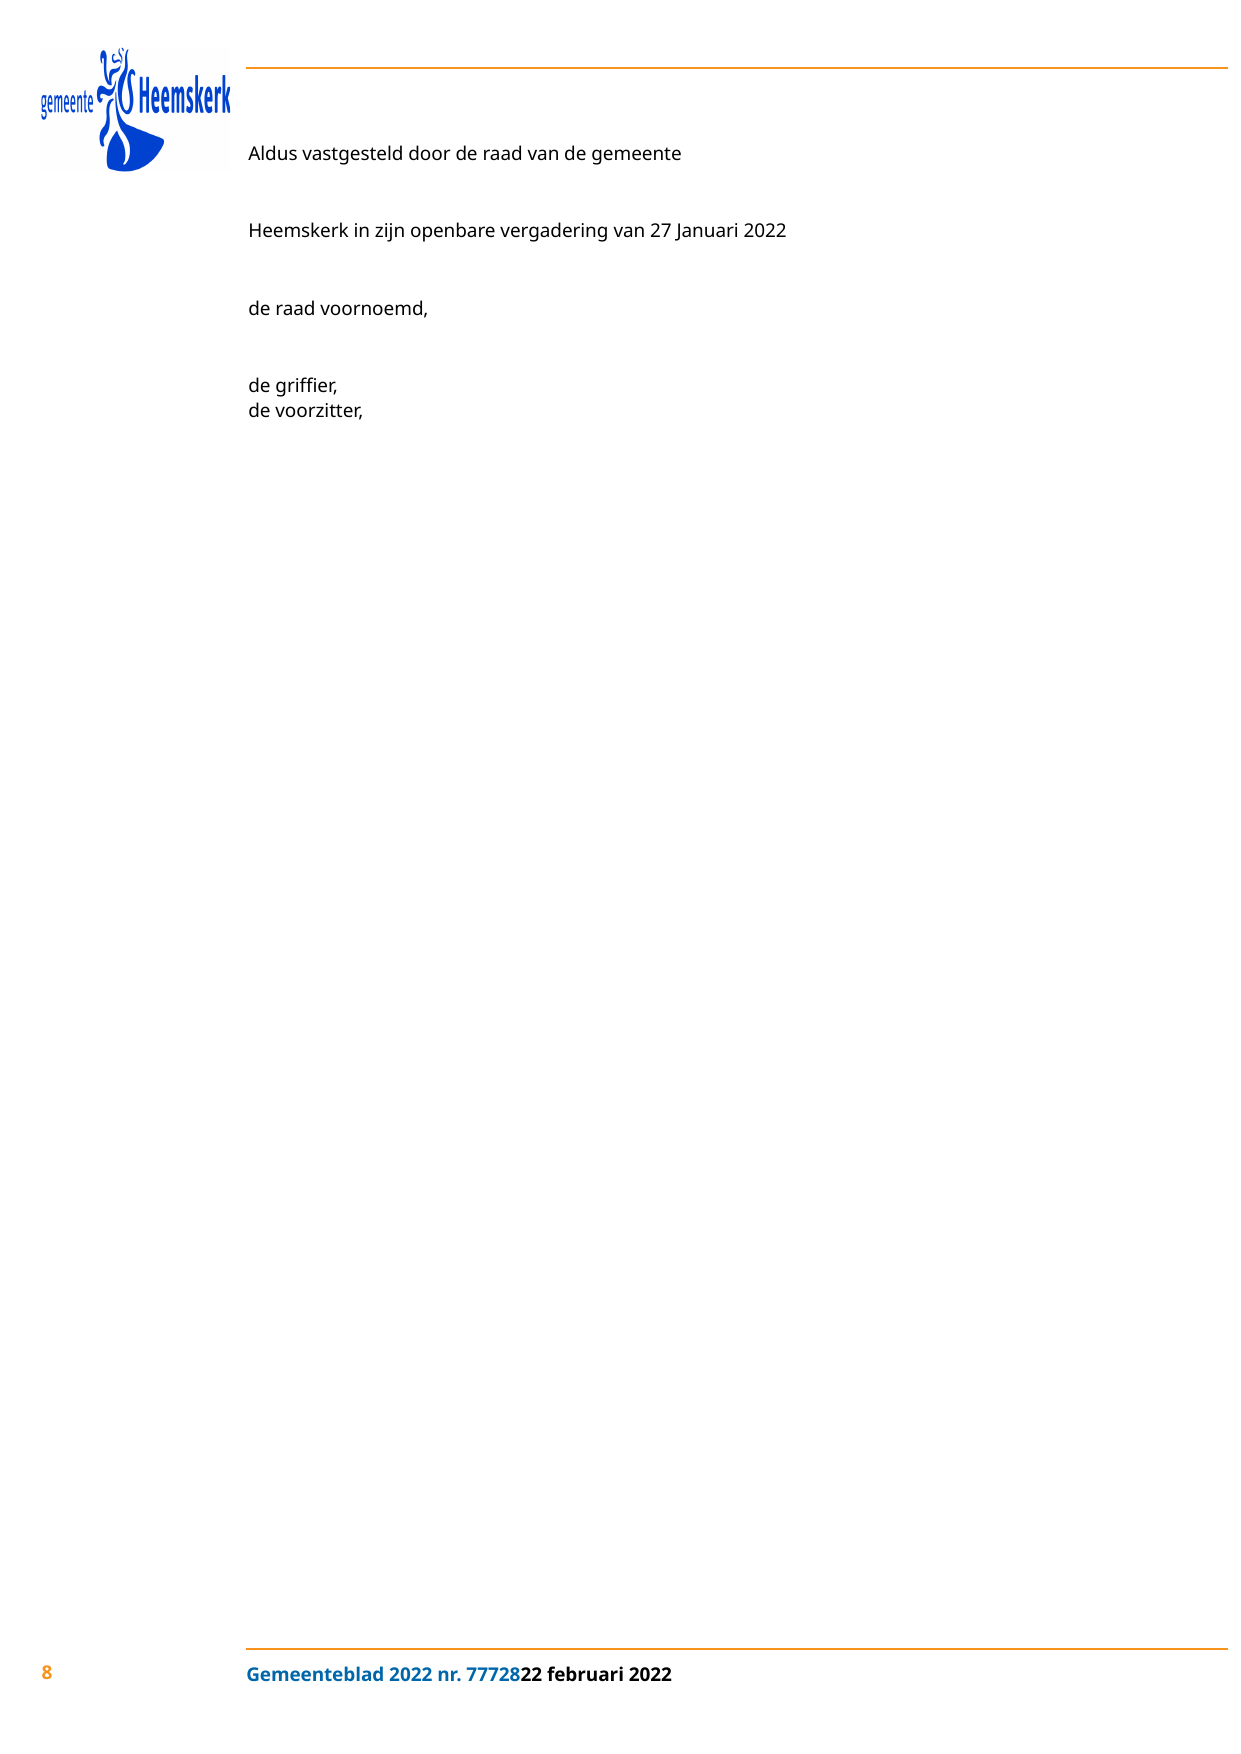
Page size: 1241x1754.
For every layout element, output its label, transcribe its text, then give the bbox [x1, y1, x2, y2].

text Aldus vastgesteld door de raad van de gemeente [248, 140, 1152, 166]
text Heemskerk in zijn openbare vergadering van 27 Januari 2022 [248, 218, 1152, 243]
picture [41, 47, 231, 172]
text de griffier, [248, 372, 1152, 398]
text de raad voornoemd, [248, 295, 1152, 321]
text de voorzitter, [248, 398, 1152, 423]
